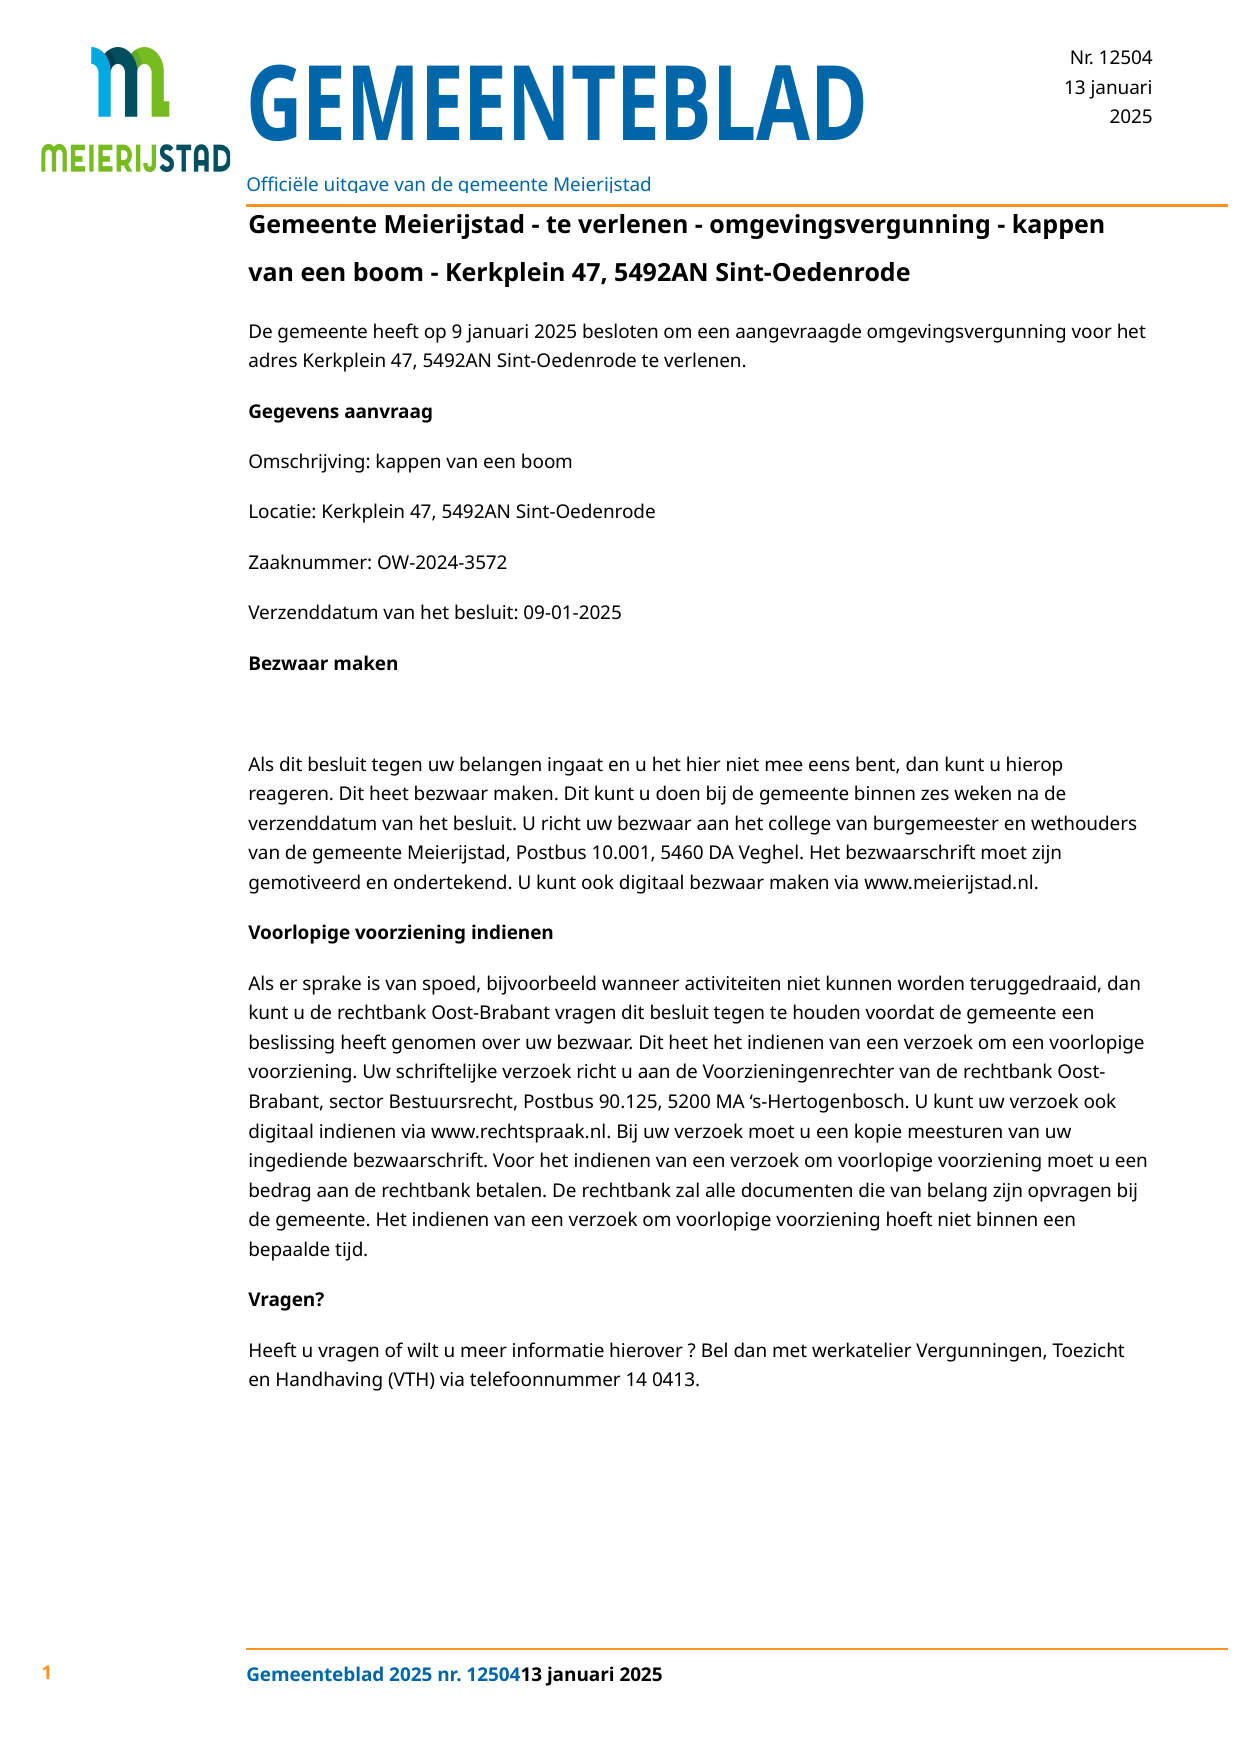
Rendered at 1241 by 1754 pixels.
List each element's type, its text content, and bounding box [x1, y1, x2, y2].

text Locatie: Kerkplein 47, 5492AN Sint-Oedenrode [248, 499, 1152, 524]
text Zaaknummer: OW-2024-3572 [248, 549, 1152, 575]
text Als dit besluit tegen uw belangen ingaat en u het hier niet mee eens bent, dan kunt u hierop reageren. Dit heet bezwaar maken. Dit kunt u doen bij de gemeente binnen zes weken na de verzenddatum van het besluit. U richt uw bezwaar aan het college van burgemeester en wethouders van de gemeente Meierijstad, Postbus 10.001, 5460 DA Veghel. Het bezwaarschrift moet zijn gemotiveerd en ondertekend. U kunt ook digitaal bezwaar maken via www.meierijstad.nl. [248, 751, 1152, 895]
text Gemeente Meierijstad - te verlenen - omgevingsvergunning - kappen van een boom - Kerkplein 47, 5492AN Sint-Oedenrode [248, 207, 1152, 288]
text Verzenddatum van het besluit: 09-01-2025 [248, 599, 1152, 625]
text Vragen? [248, 1287, 1152, 1312]
text Heeft u vragen of wilt u meer informatie hierover ? Bel dan met werkatelier Vergunningen, Toezicht en Handhaving (VTH) via telefoonnummer 14 0413. [248, 1337, 1152, 1392]
text Als er sprake is van spoed, bijvoorbeeld wanneer activiteiten niet kunnen worden teruggedraaid, dan kunt u de rechtbank Oost-Brabant vragen dit besluit tegen te houden voordat de gemeente een beslissing heeft genomen over uw bezwaar. Dit heet het indienen van een verzoek om een voorlopige voorziening. Uw schriftelijke verzoek richt u aan de Voorzieningenrechter van de rechtbank Oost-Brabant, sector Bestuursrecht, Postbus 90.125, 5200 MA ‘s-Hertogenbosch. U kunt uw verzoek ook digitaal indienen via www.rechtspraak.nl. Bij uw verzoek moet u een kopie meesturen van uw ingediende bezwaarschrift. Voor het indienen van een verzoek om voorlopige voorziening moet u een bedrag aan de rechtbank betalen. De rechtbank zal alle documenten die van belang zijn opvragen bij de gemeente. Het indienen van een verzoek om voorlopige voorziening hoeft niet binnen een bepaalde tijd. [248, 970, 1152, 1262]
text Bezwaar maken [248, 650, 1152, 676]
text Voorlopige voorziening indienen [248, 919, 1152, 945]
text Gegevens aanvraag [248, 398, 1152, 424]
text De gemeente heeft op 9 januari 2025 besloten om een aangevraagde omgevingsvergunning voor het adres Kerkplein 47, 5492AN Sint-Oedenrode te verlenen. [248, 318, 1152, 373]
text Omschrijving: kappen van een boom [248, 448, 1152, 474]
picture [41, 47, 231, 172]
